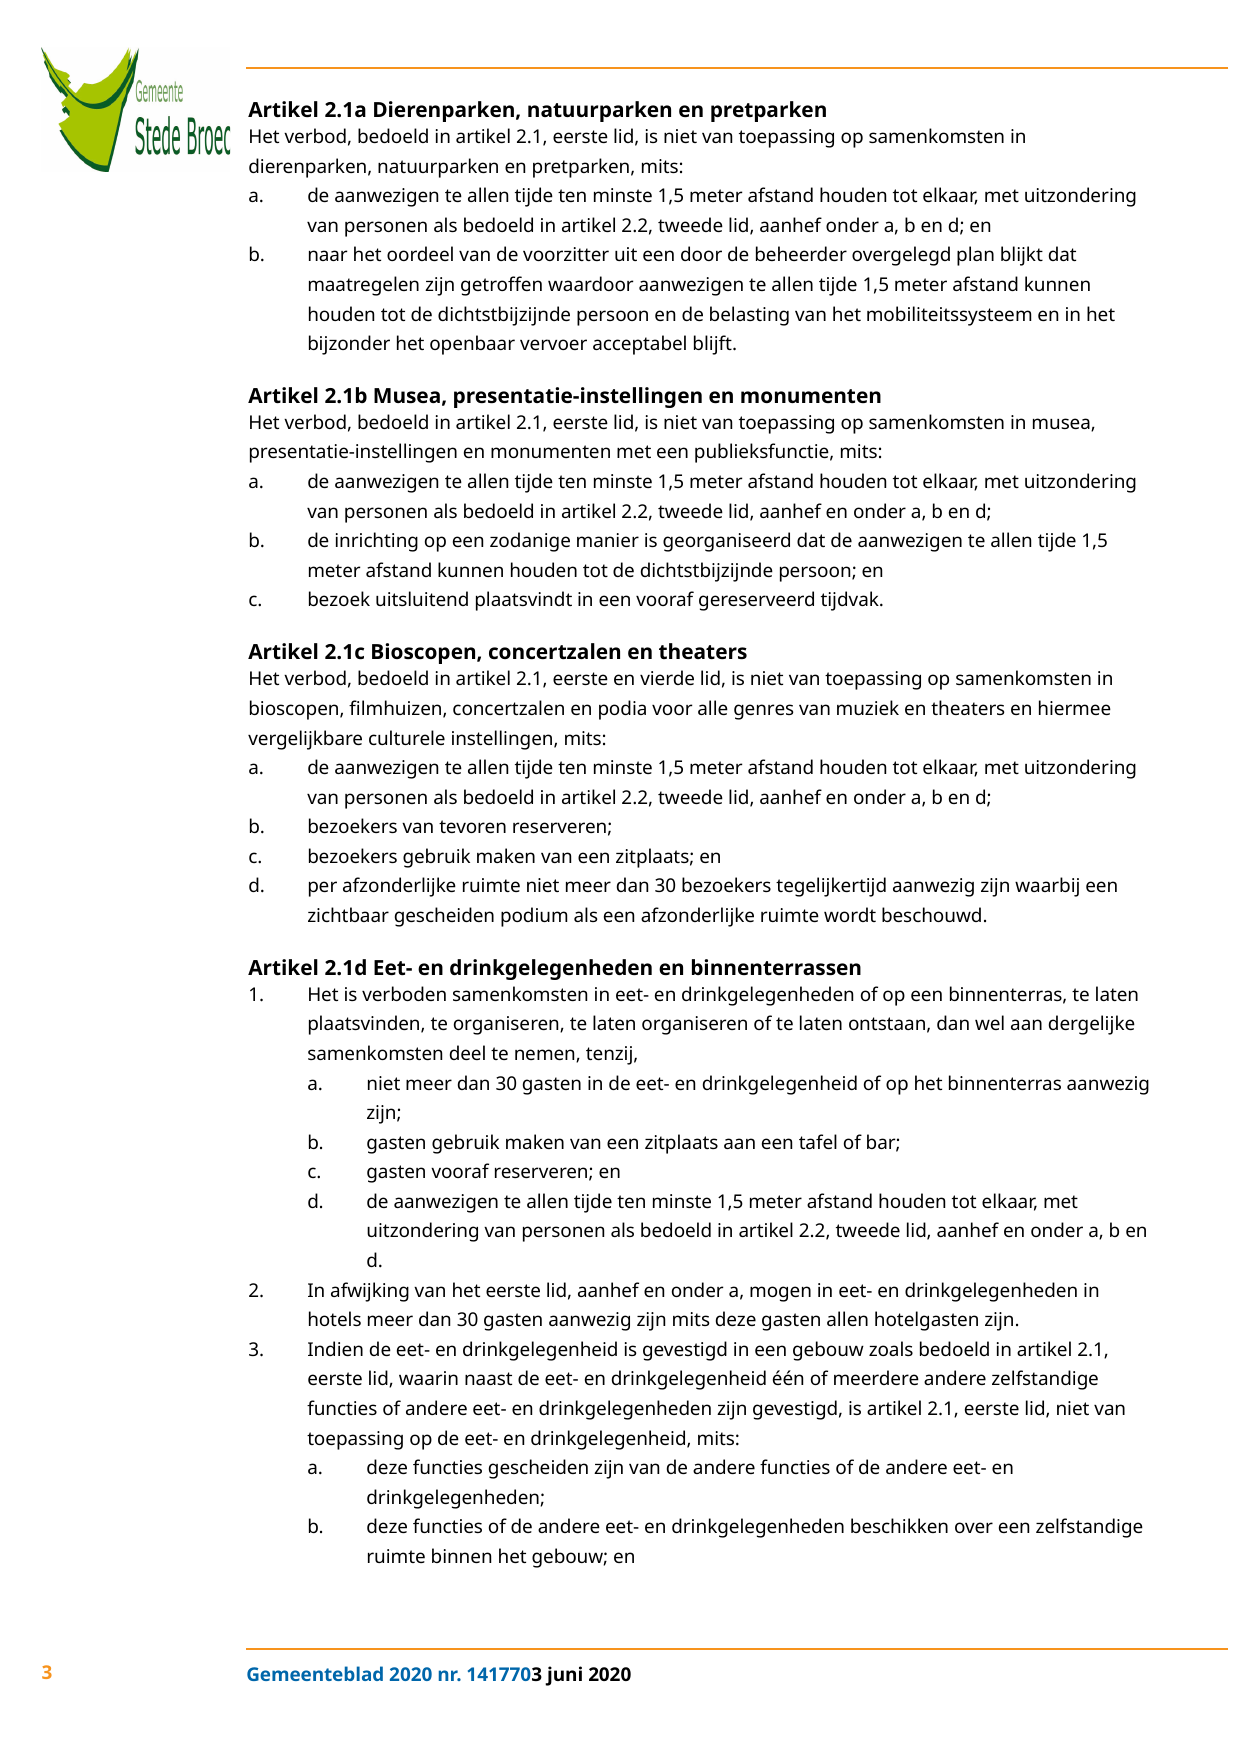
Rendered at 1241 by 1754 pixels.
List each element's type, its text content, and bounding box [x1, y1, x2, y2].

list de aanwezigen te allen tijde ten minste 1,5 meter afstand houden tot elkaar, met uitzondering van personen als bedoeld in artikel 2.2, tweede lid, aanhef en onder a, b en d; [248, 468, 1152, 524]
list Het is verboden samenkomsten in eet- en drinkgelegenheden of op een binnenterras, te laten plaatsvinden, te organiseren, te laten organiseren of te laten ontstaan, dan wel aan dergelijke samenkomsten deel te nemen, tenzij, [248, 981, 1152, 1066]
list naar het oordeel van de voorzitter uit een door de beheerder overgelegd plan blijkt dat maatregelen zijn getroffen waardoor aanwezigen te allen tijde 1,5 meter afstand kunnen houden tot de dichtstbijzijnde persoon en de belasting van het mobiliteitssysteem en in het bijzonder het openbaar vervoer acceptabel blijft. [248, 242, 1152, 356]
list de aanwezigen te allen tijde ten minste 1,5 meter afstand houden tot elkaar, met uitzondering van personen als bedoeld in artikel 2.2, tweede lid, aanhef en onder a, b en d; [248, 754, 1152, 809]
text Het verbod, bedoeld in artikel 2.1, eerste lid, is niet van toepassing op samenkomsten in dierenparken, natuurparken en pretparken, mits: [248, 123, 1152, 178]
picture [41, 47, 231, 172]
list deze functies gescheiden zijn van de andere functies of de andere eet- en drinkgelegenheden; [307, 1454, 1152, 1510]
list per afzonderlijke ruimte niet meer dan 30 bezoekers tegelijkertijd aanwezig zijn waarbij een zichtbaar gescheiden podium als een afzonderlijke ruimte wordt beschouwd. [248, 873, 1152, 928]
list deze functies of de andere eet- en drinkgelegenheden beschikken over een zelfstandige ruimte binnen het gebouw; en [307, 1513, 1152, 1569]
list bezoekers van tevoren reserveren; [248, 813, 1152, 839]
text Artikel 2.1b Musea, presentatie-instellingen en monumenten [248, 381, 1152, 409]
list gasten vooraf reserveren; en [307, 1158, 1152, 1184]
list de aanwezigen te allen tijde ten minste 1,5 meter afstand houden tot elkaar, met uitzondering van personen als bedoeld in artikel 2.2, tweede lid, aanhef onder a, b en d; en [248, 182, 1152, 238]
list bezoek uitsluitend plaatsvindt in een vooraf gereserveerd tijdvak. [248, 587, 1152, 612]
text Artikel 2.1c Bioscopen, concertzalen en theaters [248, 637, 1152, 666]
text Artikel 2.1d Eet- en drinkgelegenheden en binnenterrassen [248, 953, 1152, 981]
list bezoekers gebruik maken van een zitplaats; en [248, 843, 1152, 869]
list In afwijking van het eerste lid, aanhef en onder a, mogen in eet- en drinkgelegenheden in hotels meer dan 30 gasten aanwezig zijn mits deze gasten allen hotelgasten zijn. [248, 1277, 1152, 1332]
list de inrichting op een zodanige manier is georganiseerd dat de aanwezigen te allen tijde 1,5 meter afstand kunnen houden tot de dichtstbijzijnde persoon; en [248, 527, 1152, 583]
list Indien de eet- en drinkgelegenheid is gevestigd in een gebouw zoals bedoeld in artikel 2.1, eerste lid, waarin naast de eet- en drinkgelegenheid één of meerdere andere zelfstandige functies of andere eet- en drinkgelegenheden zijn gevestigd, is artikel 2.1, eerste lid, niet van toepassing op de eet- en drinkgelegenheid, mits: [248, 1336, 1152, 1451]
text Het verbod, bedoeld in artikel 2.1, eerste en vierde lid, is niet van toepassing op samenkomsten in bioscopen, filmhuizen, concertzalen en podia voor alle genres van muziek en theaters en hiermee vergelijkbare culturele instellingen, mits: [248, 666, 1152, 750]
text Het verbod, bedoeld in artikel 2.1, eerste lid, is niet van toepassing op samenkomsten in musea, presentatie-instellingen en monumenten met een publieksfunctie, mits: [248, 409, 1152, 464]
list gasten gebruik maken van een zitplaats aan een tafel of bar; [307, 1129, 1152, 1155]
list niet meer dan 30 gasten in de eet- en drinkgelegenheid of op het binnenterras aanwezig zijn; [307, 1070, 1152, 1125]
text Artikel 2.1a Dierenparken, natuurparken en pretparken [248, 95, 1152, 123]
list de aanwezigen te allen tijde ten minste 1,5 meter afstand houden tot elkaar, met uitzondering van personen als bedoeld in artikel 2.2, tweede lid, aanhef en onder a, b en d. [307, 1188, 1152, 1273]
